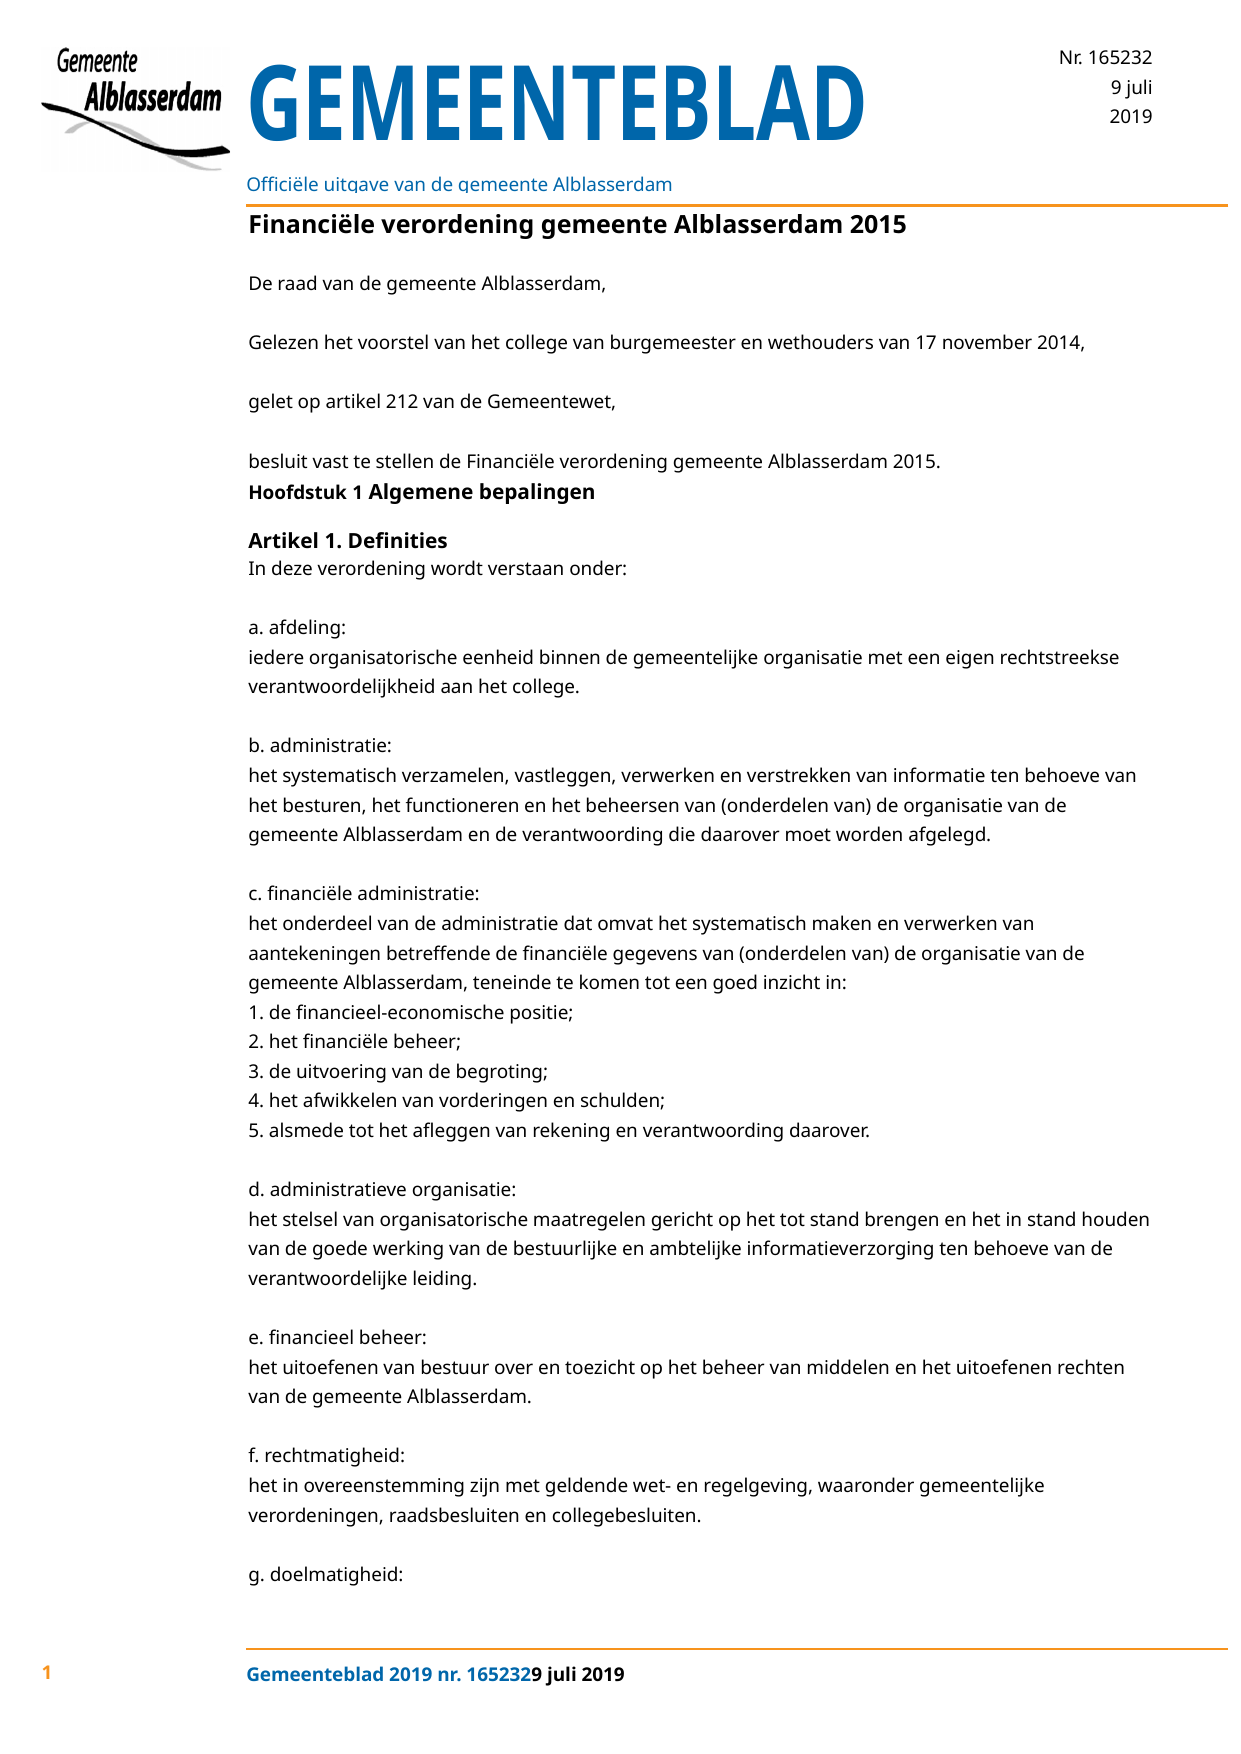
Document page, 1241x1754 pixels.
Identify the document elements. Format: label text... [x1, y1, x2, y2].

text Gelezen het voorstel van het college van burgemeester en wethouders van 17 november 2014, [248, 329, 1152, 355]
text e. financieel beheer: [248, 1324, 1152, 1350]
text besluit vast te stellen de Financiële verordening gemeente Alblasserdam 2015. [248, 448, 1152, 473]
text 5. alsmede tot het afleggen van rekening en verantwoording daarover. [248, 1117, 1152, 1143]
text b. administratie: [248, 733, 1152, 758]
text a. afdeling: [248, 614, 1152, 640]
text iedere organisatorische eenheid binnen de gemeentelijke organisatie met een eigen rechtstreekse verantwoordelijkheid aan het college. [248, 644, 1152, 699]
text 4. het afwikkelen van vorderingen en schulden; [248, 1088, 1152, 1113]
text het onderdeel van de administratie dat omvat het systematisch maken en verwerken van aantekeningen betreffende de financiële gegevens van (onderdelen van) de organisatie van de gemeente Alblasserdam, teneinde te komen tot een goed inzicht in: [248, 910, 1152, 995]
text gelet op artikel 212 van de Gemeentewet, [248, 389, 1152, 414]
text het uitoefenen van bestuur over en toezicht op het beheer van middelen en het uitoefenen rechten van de gemeente Alblasserdam. [248, 1354, 1152, 1409]
text Hoofdstuk 1 Algemene bepalingen [248, 477, 1152, 506]
text het stelsel van organisatorische maatregelen gericht op het tot stand brengen en het in stand houden van de goede werking van de bestuurlijke en ambtelijke informatieverzorging ten behoeve van de verantwoordelijke leiding. [248, 1206, 1152, 1291]
text c. financiële administratie: [248, 881, 1152, 906]
text De raad van de gemeente Alblasserdam, [248, 270, 1152, 296]
text f. rechtmatigheid: [248, 1443, 1152, 1468]
text In deze verordening wordt verstaan onder: [248, 555, 1152, 581]
text het systematisch verzamelen, vastleggen, verwerken en verstrekken van informatie ten behoeve van het besturen, het functioneren en het beheersen van (onderdelen van) de organisatie van de gemeente Alblasserdam en de verantwoording die daarover moet worden afgelegd. [248, 762, 1152, 847]
text het in overeenstemming zijn met geldende wet- en regelgeving, waaronder gemeentelijke verordeningen, raadsbesluiten en collegebesluiten. [248, 1472, 1152, 1527]
text d. administratieve organisatie: [248, 1176, 1152, 1202]
text 3. de uitvoering van de begroting; [248, 1058, 1152, 1084]
text 1. de financieel-economische positie; [248, 999, 1152, 1024]
picture [41, 47, 231, 172]
text Financiële verordening gemeente Alblasserdam 2015 [248, 207, 1152, 241]
text Artikel 1. Definities [248, 527, 1152, 555]
text 2. het financiële beheer; [248, 1028, 1152, 1054]
text g. doelmatigheid: [248, 1561, 1152, 1587]
